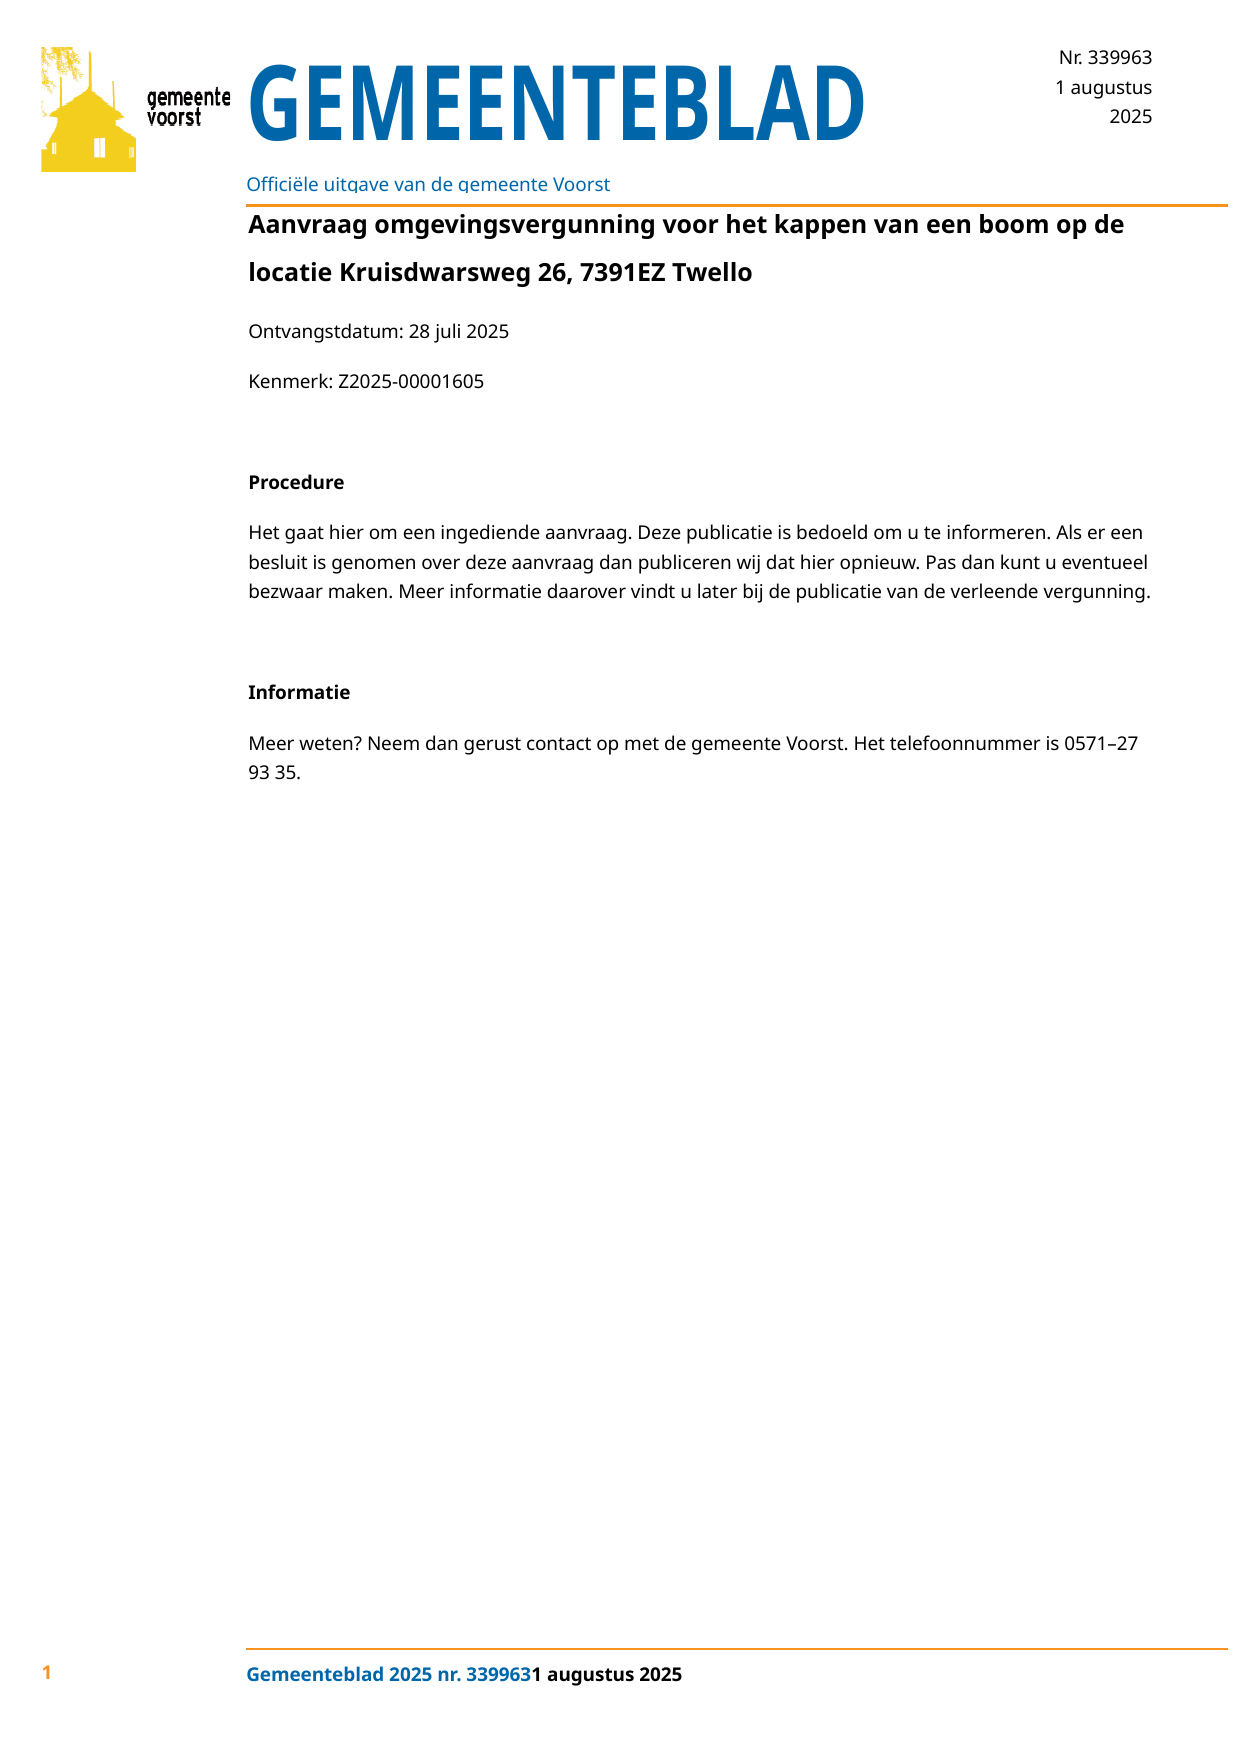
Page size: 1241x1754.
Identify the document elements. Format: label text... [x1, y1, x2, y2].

text Aanvraag omgevingsvergunning voor het kappen van een boom op de locatie Kruisdwarsweg 26, 7391EZ Twello [248, 207, 1152, 288]
text Ontvangstdatum: 28 juli 2025 [248, 318, 1152, 344]
text Informatie [248, 679, 1152, 705]
text Het gaat hier om een ingediende aanvraag. Deze publicatie is bedoeld om u te informeren. Als er een besluit is genomen over deze aanvraag dan publiceren wij dat hier opnieuw. Pas dan kunt u eventueel bezwaar maken. Meer informatie daarover vindt u later bij de publicatie van de verleende vergunning. [248, 519, 1152, 604]
text Kenmerk: Z2025-00001605 [248, 368, 1152, 394]
text Procedure [248, 469, 1152, 495]
picture [41, 47, 231, 172]
text Meer weten? Neem dan gerust contact op met de gemeente Voorst. Het telefoonnummer is 0571–27 93 35. [248, 730, 1152, 785]
